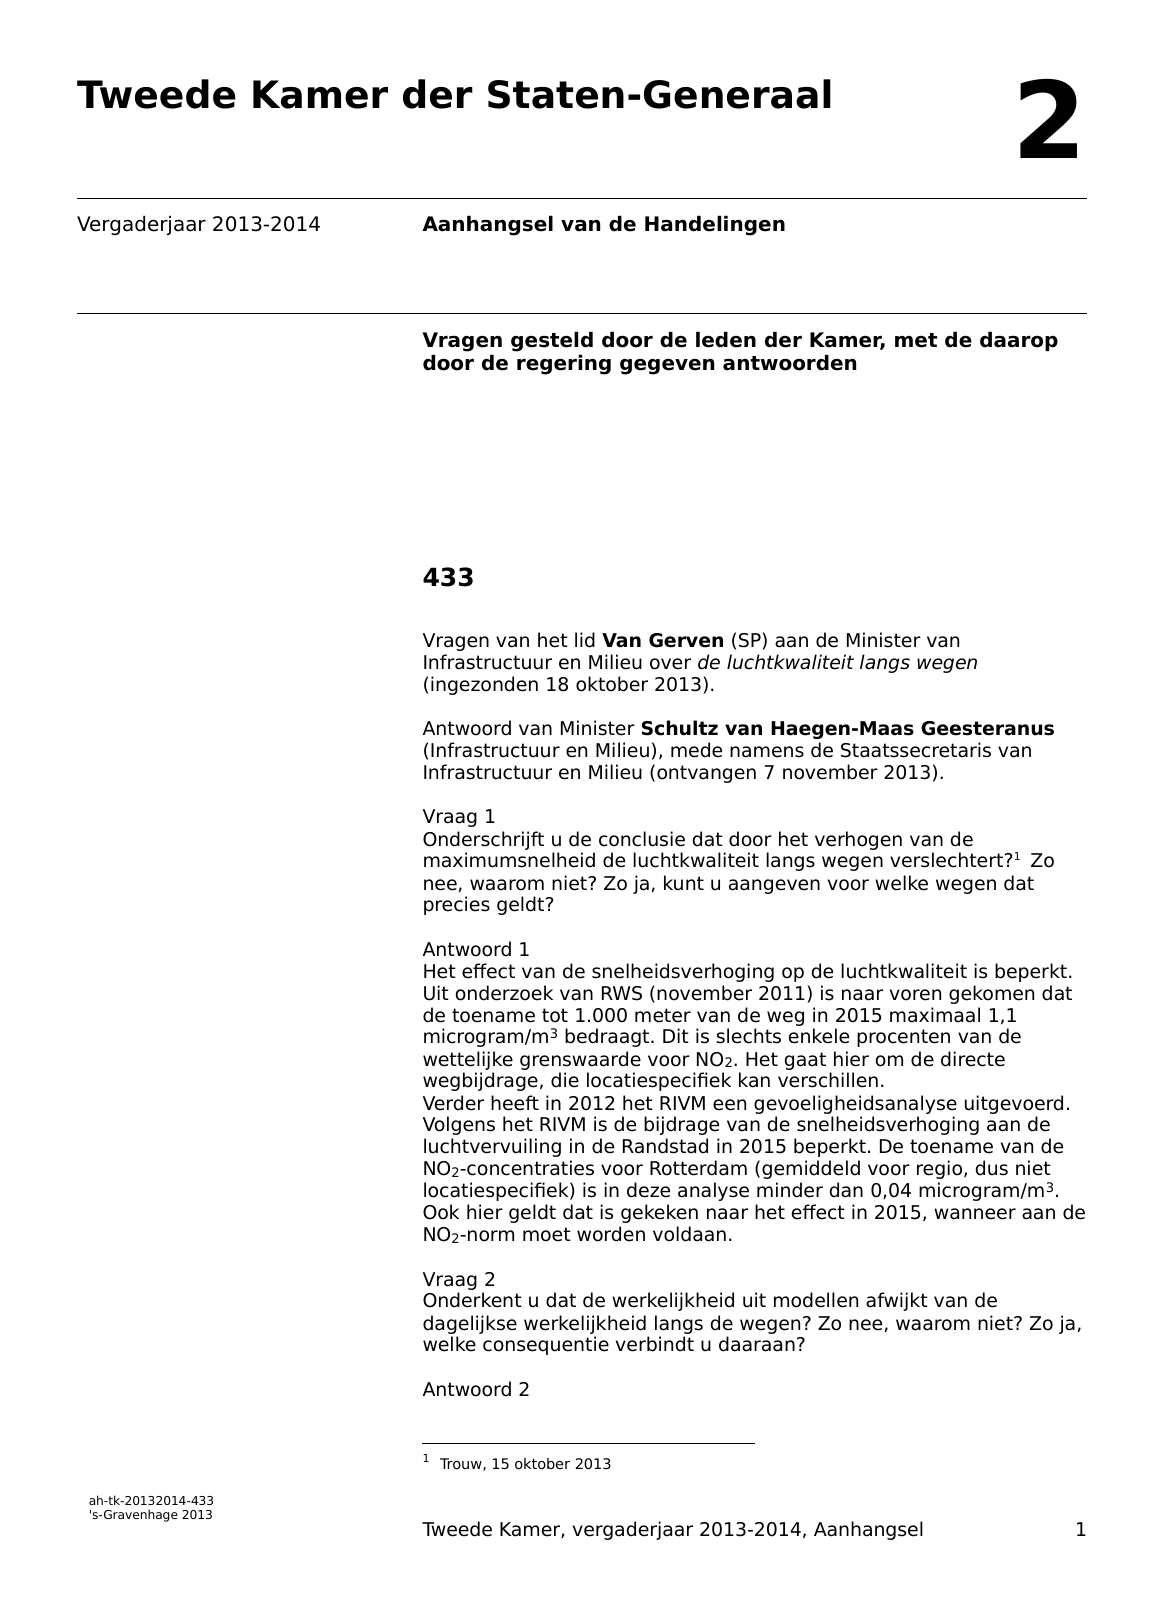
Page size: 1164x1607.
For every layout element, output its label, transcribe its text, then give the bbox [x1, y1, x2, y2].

text Het effect van de snelheidsverhoging op de luchtkwaliteit is beperkt. Uit onderzoek van RWS (november 2011) is naar voren gekomen dat de toename tot 1.000 meter van de weg in 2015 maximaal 1,1 microgram/m3 bedraagt. Dit is slechts enkele procenten van de wettelijke grenswaarde voor NO2. Het gaat hier om de directe wegbijdrage, die locatiespecifiek kan verschillen. [422, 961, 1087, 1092]
text Onderschrijft u de conclusie dat door het verhogen van de maximumsnelheid de luchtkwaliteit langs wegen verslechtert? Zo nee, waarom niet? Zo ja, kunt u aangeven voor welke wegen dat precies geldt? [422, 828, 1087, 916]
table_cell Aanhangsel van de Handelingen [422, 199, 1087, 313]
text Vraag 2 [422, 1268, 1087, 1290]
table_header Tweede Kamer der Staten-Generaal [77, 59, 886, 198]
table_cell [77, 314, 422, 375]
text Trouw, 15 oktober 2013 [422, 1452, 1087, 1474]
text Antwoord 2 [422, 1378, 1087, 1401]
text Vragen van het lid Van Gerven (SP) aan de Minister van Infrastructuur en Milieu over de luchtkwaliteit langs wegen (ingezonden 18 oktober 2013). [422, 630, 1087, 696]
text Verder heeft in 2012 het RIVM een gevoeligheidsanalyse uitgevoerd. Volgens het RIVM is de bijdrage van de snelheidsverhoging aan de luchtvervuiling in de Randstad in 2015 beperkt. De toename van de NO2-concentraties voor Rotterdam (gemiddeld voor regio, dus niet locatiespecifiek) is in deze analyse minder dan 0,04 microgram/m3. Ook hier geldt dat is gekeken naar het effect in 2015, wanneer aan de NO2-norm moet worden voldaan. [422, 1092, 1087, 1246]
text Vraag 1 [422, 806, 1087, 828]
text ah-tk-20132014-433 [88, 1494, 323, 1508]
text 's-Gravenhage 2013 [88, 1508, 323, 1522]
table_header 2 [886, 59, 1087, 198]
text Antwoord van Minister Schultz van Haegen-Maas Geesteranus (Infrastructuur en Milieu), mede namens de Staatssecretaris van Infrastructuur en Milieu (ontvangen 7 november 2013). [422, 718, 1087, 784]
table_cell Vergaderjaar 2013-2014 [77, 199, 422, 313]
table_cell Vragen gesteld door de leden der Kamer, met de daarop door de regering gegeven antwoorden [422, 314, 1087, 375]
text Antwoord 1 [422, 938, 1087, 961]
text Onderkent u dat de werkelijkheid uit modellen afwijkt van de dagelijkse werkelijkheid langs de wegen? Zo nee, waarom niet? Zo ja, welke consequentie verbindt u daaraan? [422, 1290, 1087, 1356]
text 433 [422, 563, 1087, 592]
